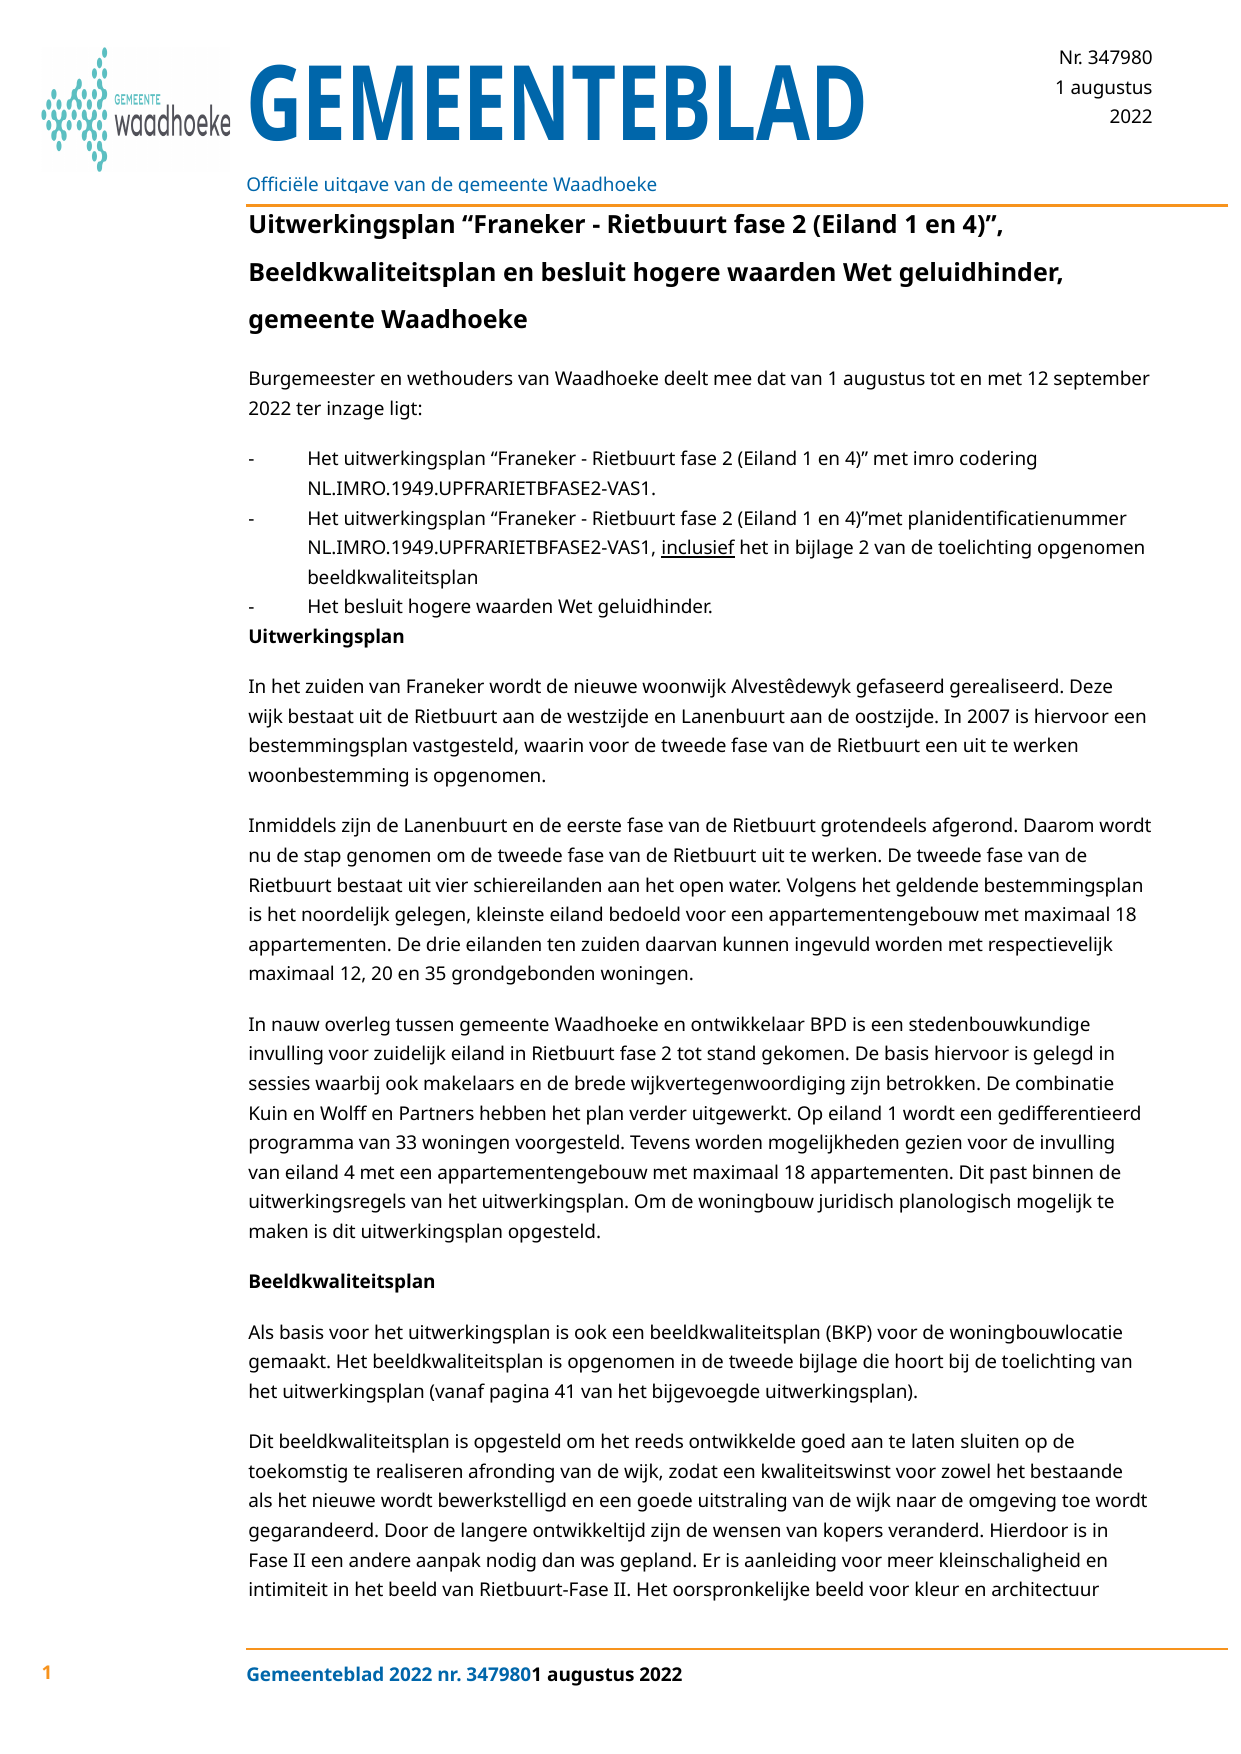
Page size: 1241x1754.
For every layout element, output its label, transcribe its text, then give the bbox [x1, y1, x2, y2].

text Beeldkwaliteitsplan [248, 1268, 1152, 1294]
picture [41, 47, 231, 172]
text Burgemeester en wethouders van Waadhoeke deelt mee dat van 1 augustus tot en met 12 september 2022 ter inzage ligt: [248, 366, 1152, 421]
text Uitwerkingsplan “Franeker - Rietbuurt fase 2 (Eiland 1 en 4)”, Beeldkwaliteitsplan en besluit hogere waarden Wet geluidhinder, gemeente Waadhoeke [248, 207, 1152, 336]
list Het uitwerkingsplan “Franeker - Rietbuurt fase 2 (Eiland 1 en 4)” met imro codering NL.IMRO.1949.UPFRARIETBFASE2-VAS1. [248, 446, 1152, 501]
text Inmiddels zijn de Lanenbuurt en de eerste fase van de Rietbuurt grotendeels afgerond. Daarom wordt nu de stap genomen om de tweede fase van de Rietbuurt uit te werken. De tweede fase van de Rietbuurt bestaat uit vier schiereilanden aan het open water. Volgens het geldende bestemmingsplan is het noordelijk gelegen, kleinste eiland bedoeld voor een appartementengebouw met maximaal 18 appartementen. De drie eilanden ten zuiden daarvan kunnen ingevuld worden met respectievelijk maximaal 12, 20 en 35 grondgebonden woningen. [248, 813, 1152, 986]
list Het besluit hogere waarden Wet geluidhinder. [248, 593, 1152, 619]
text In het zuiden van Franeker wordt de nieuwe woonwijk Alvestêdewyk gefaseerd gerealiseerd. Deze wijk bestaat uit de Rietbuurt aan de westzijde en Lanenbuurt aan de oostzijde. In 2007 is hiervoor een bestemmingsplan vastgesteld, waarin voor de tweede fase van de Rietbuurt een uit te werken woonbestemming is opgenomen. [248, 673, 1152, 788]
text In nauw overleg tussen gemeente Waadhoeke en ontwikkelaar BPD is een stedenbouwkundige invulling voor zuidelijk eiland in Rietbuurt fase 2 tot stand gekomen. De basis hiervoor is gelegd in sessies waarbij ook makelaars en de brede wijkvertegenwoordiging zijn betrokken. De combinatie Kuin en Wolff en Partners hebben het plan verder uitgewerkt. Op eiland 1 wordt een gedifferentieerd programma van 33 woningen voorgesteld. Tevens worden mogelijkheden gezien voor de invulling van eiland 4 met een appartementengebouw met maximaal 18 appartementen. Dit past binnen de uitwerkingsregels van het uitwerkingsplan. Om de woningbouw juridisch planologisch mogelijk te maken is dit uitwerkingsplan opgesteld. [248, 1011, 1152, 1244]
text Als basis voor het uitwerkingsplan is ook een beeldkwaliteitsplan (BKP) voor de woningbouwlocatie gemaakt. Het beeldkwaliteitsplan is opgenomen in de tweede bijlage die hoort bij de toelichting van het uitwerkingsplan (vanaf pagina 41 van het bijgevoegde uitwerkingsplan). [248, 1319, 1152, 1404]
text Uitwerkingsplan [248, 623, 1152, 649]
text Dit beeldkwaliteitsplan is opgesteld om het reeds ontwikkelde goed aan te laten sluiten op de toekomstig te realiseren afronding van de wijk, zodat een kwaliteitswinst voor zowel het bestaande als het nieuwe wordt bewerkstelligd en een goede uitstraling van de wijk naar de omgeving toe wordt gegarandeerd. Door de langere ontwikkeltijd zijn de wensen van kopers veranderd. Hierdoor is in Fase II een andere aanpak nodig dan was gepland. Er is aanleiding voor meer kleinschaligheid en intimiteit in het beeld van Rietbuurt-Fase II. Het oorspronkelijke beeld voor kleur en architectuur [248, 1428, 1152, 1602]
list Het uitwerkingsplan “Franeker - Rietbuurt fase 2 (Eiland 1 en 4)”met planidentificatienummer NL.IMRO.1949.UPFRARIETBFASE2-VAS1, inclusief het in bijlage 2 van de toelichting opgenomen beeldkwaliteitsplan [248, 505, 1152, 589]
